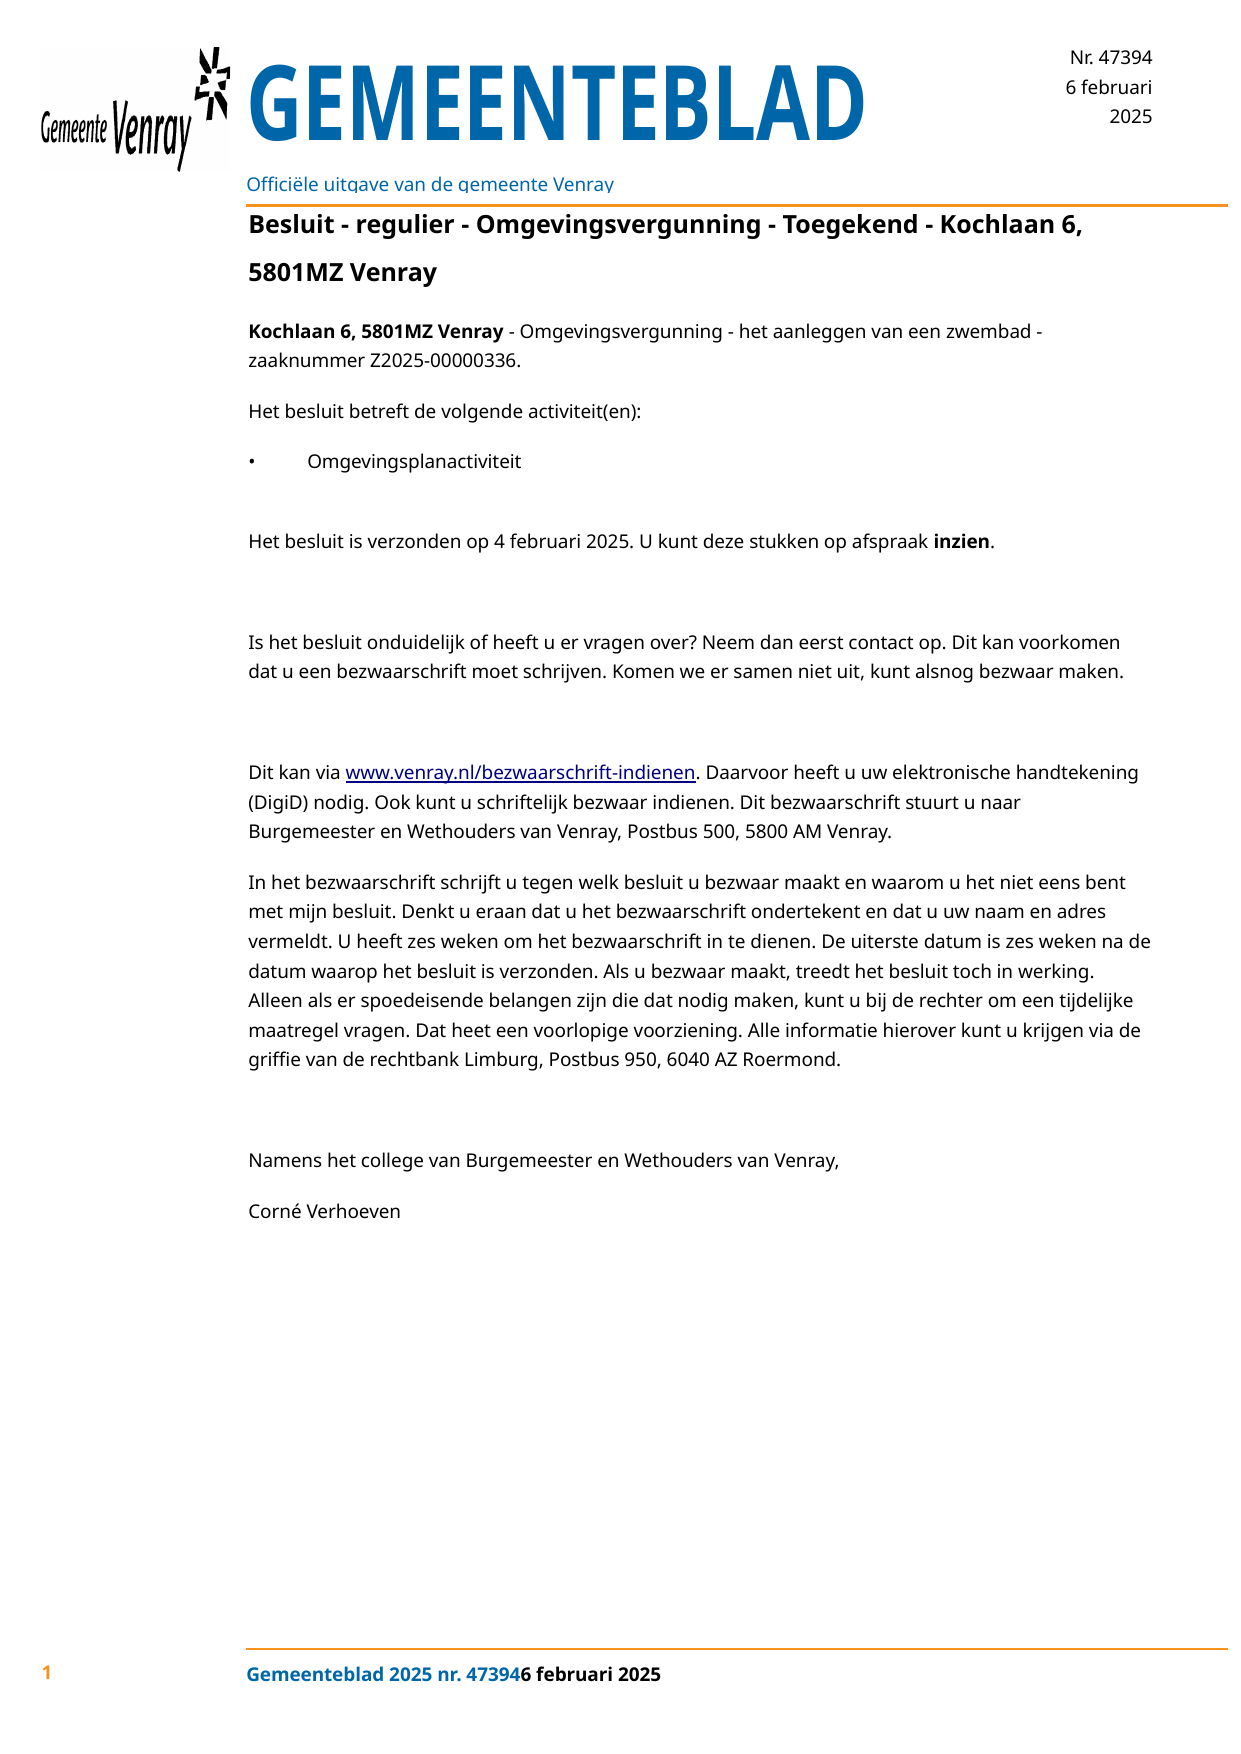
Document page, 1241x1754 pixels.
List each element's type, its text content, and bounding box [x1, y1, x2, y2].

text Namens het college van Burgemeester en Wethouders van Venray, [248, 1147, 1152, 1173]
text Het besluit betreft de volgende activiteit(en): [248, 398, 1152, 424]
picture [41, 47, 231, 172]
text Dit kan via www.venray.nl/bezwaarschrift-indienen. Daarvoor heeft u uw elektronische handtekening (DigiD) nodig. Ook kunt u schriftelijk bezwaar indienen. Dit bezwaarschrift stuurt u naar Burgemeester en Wethouders van Venray, Postbus 500, 5800 AM Venray. [248, 759, 1152, 844]
list Omgevingsplanactiviteit [248, 448, 1152, 474]
text In het bezwaarschrift schrijft u tegen welk besluit u bezwaar maakt en waarom u het niet eens bent met mijn besluit. Denkt u eraan dat u het bezwaarschrift ondertekent en dat u uw naam en adres vermeldt. U heeft zes weken om het bezwaarschrift in te dienen. De uiterste datum is zes weken na de datum waarop het besluit is verzonden. Als u bezwaar maakt, treedt het besluit toch in werking. Alleen als er spoedeisende belangen zijn die dat nodig maken, kunt u bij de rechter om een tijdelijke maatregel vragen. Dat heet een voorlopige voorziening. Alle informatie hierover kunt u krijgen via de griffie van de rechtbank Limburg, Postbus 950, 6040 AZ Roermond. [248, 869, 1152, 1072]
text Corné Verhoeven [248, 1198, 1152, 1224]
text Het besluit is verzonden op 4 februari 2025. U kunt deze stukken op afspraak inzien. [248, 528, 1152, 554]
text Besluit - regulier - Omgevingsvergunning - Toegekend - Kochlaan 6, 5801MZ Venray [248, 207, 1152, 288]
text Is het besluit onduidelijk of heeft u er vragen over? Neem dan eerst contact op. Dit kan voorkomen dat u een bezwaarschrift moet schrijven. Komen we er samen niet uit, kunt alsnog bezwaar maken. [248, 629, 1152, 684]
text Kochlaan 6, 5801MZ Venray - Omgevingsvergunning - het aanleggen van een zwembad - zaaknummer Z2025-00000336. [248, 318, 1152, 373]
